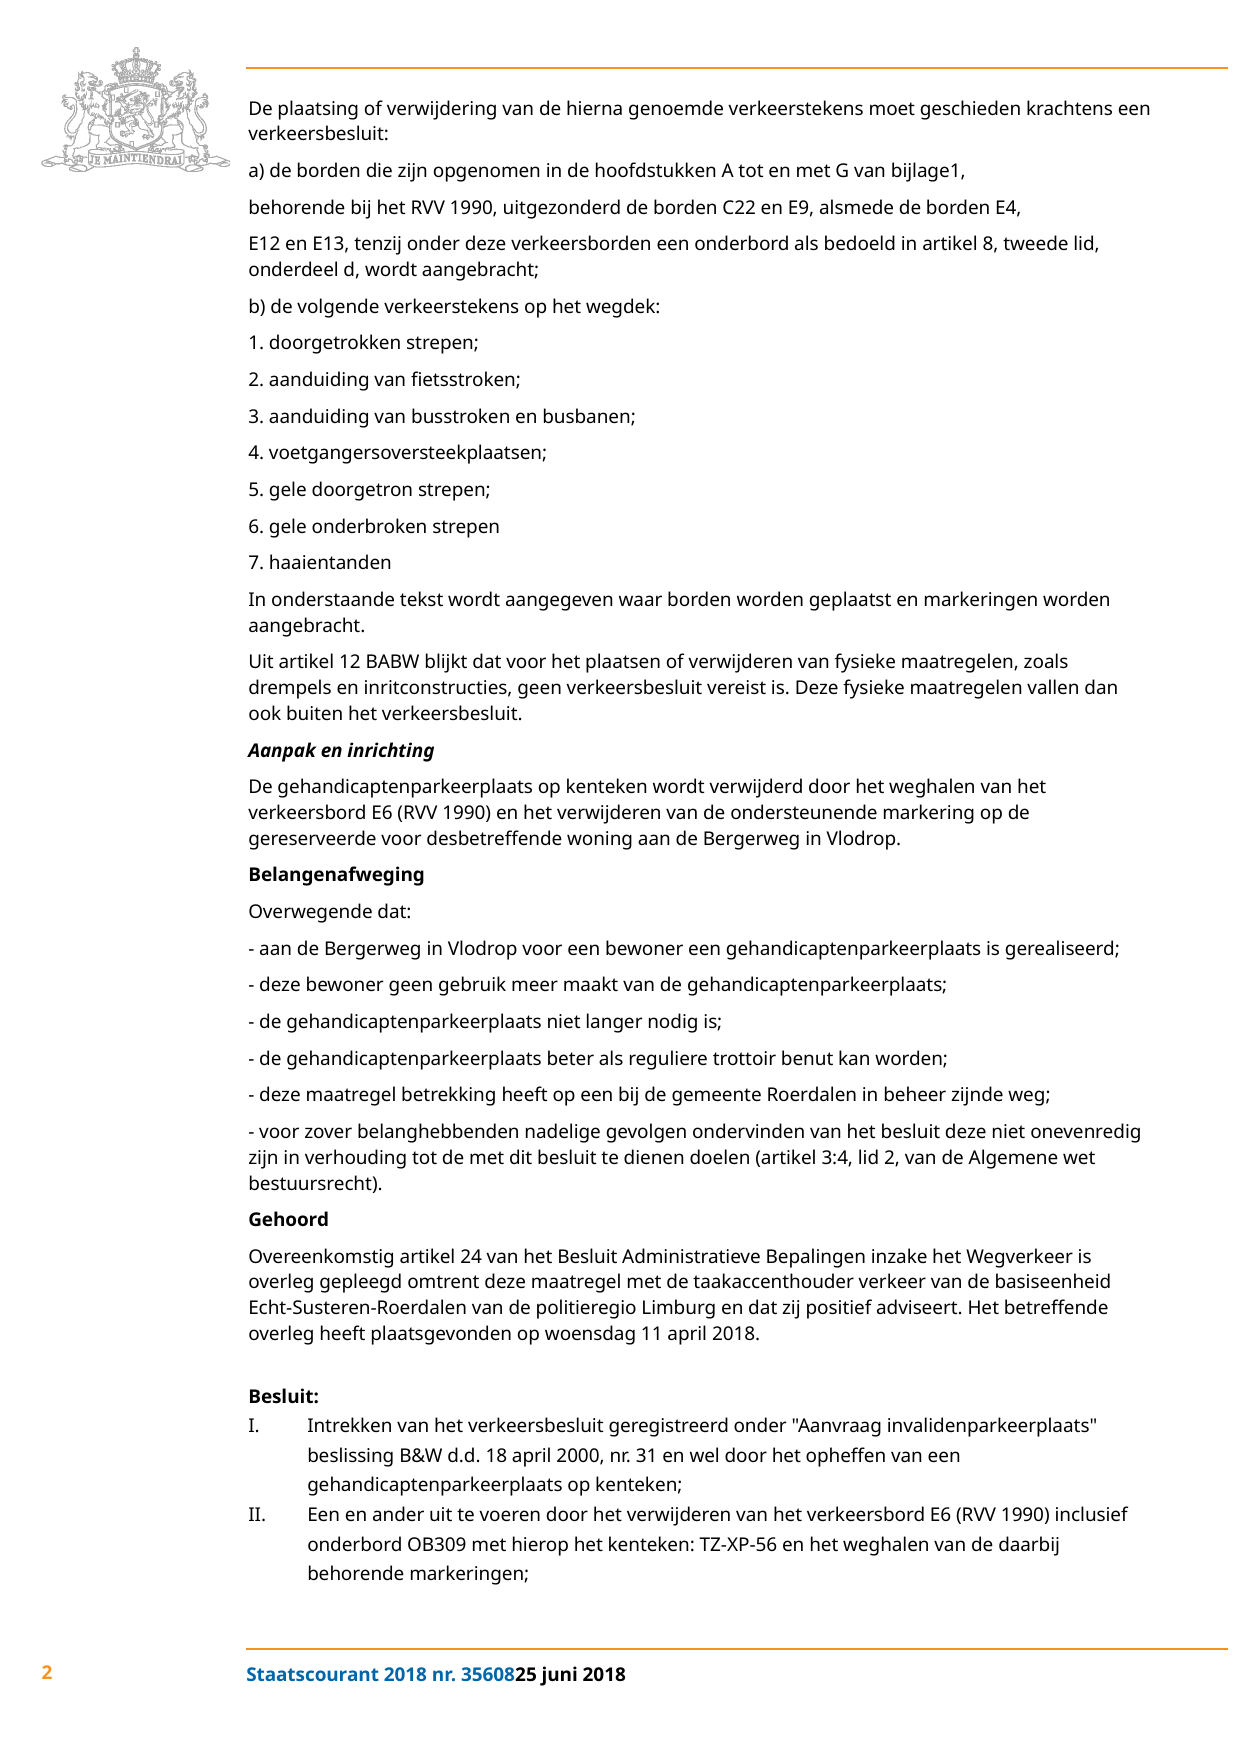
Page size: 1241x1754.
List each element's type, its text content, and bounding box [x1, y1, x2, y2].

list Intrekken van het verkeersbesluit geregistreerd onder "Aanvraag invalidenparkeerplaats" beslissing B&W d.d. 18 april 2000, nr. 31 en wel door het opheffen van een gehandicaptenparkeerplaats op kenteken; [248, 1412, 1152, 1497]
text 2. aanduiding van fietsstroken; [248, 366, 1152, 392]
text 7. haaientanden [248, 549, 1152, 575]
text De plaatsing of verwijdering van de hierna genoemde verkeerstekens moet geschieden krachtens een verkeersbesluit: [248, 95, 1152, 146]
text - aan de Bergerweg in Vlodrop voor een bewoner een gehandicaptenparkeerplaats is gerealiseerd; [248, 935, 1152, 961]
text - de gehandicaptenparkeerplaats niet langer nodig is; [248, 1008, 1152, 1034]
text - voor zover belanghebbenden nadelige gevolgen ondervinden van het besluit deze niet onevenredig zijn in verhouding tot de met dit besluit te dienen doelen (artikel 3:4, lid 2, van de Algemene wet bestuursrecht). [248, 1118, 1152, 1195]
text Aanpak en inrichting [248, 737, 1152, 762]
text 4. voetgangersoversteekplaatsen; [248, 439, 1152, 465]
text - de gehandicaptenparkeerplaats beter als reguliere trottoir benut kan worden; [248, 1045, 1152, 1071]
text Uit artikel 12 BABW blijkt dat voor het plaatsen of verwijderen van fysieke maatregelen, zoals drempels en inritconstructies, geen verkeersbesluit vereist is. Deze fysieke maatregelen vallen dan ook buiten het verkeersbesluit. [248, 649, 1152, 726]
text Belangenafweging [248, 862, 1152, 887]
text Gehoord [248, 1206, 1152, 1232]
text behorende bij het RVV 1990, uitgezonderd de borden C22 en E9, alsmede de borden E4, [248, 194, 1152, 219]
text 6. gele onderbroken strepen [248, 513, 1152, 539]
text Besluit: [248, 1383, 1152, 1409]
text Overwegende dat: [248, 898, 1152, 924]
text 5. gele doorgetron strepen; [248, 476, 1152, 502]
text De gehandicaptenparkeerplaats op kenteken wordt verwijderd door het weghalen van het verkeersbord E6 (RVV 1990) en het verwijderen van de ondersteunende markering op de gereserveerde voor desbetreffende woning aan de Bergerweg in Vlodrop. [248, 773, 1152, 851]
text E12 en E13, tenzij onder deze verkeersborden een onderbord als bedoeld in artikel 8, tweede lid, onderdeel d, wordt aangebracht; [248, 231, 1152, 282]
list Een en ander uit te voeren door het verwijderen van het verkeersbord E6 (RVV 1990) inclusief onderbord OB309 met hierop het kenteken: TZ-XP-56 en het weghalen van de daarbij behorende markeringen; [248, 1501, 1152, 1586]
text 3. aanduiding van busstroken en busbanen; [248, 403, 1152, 429]
picture [41, 47, 231, 172]
text a) de borden die zijn opgenomen in de hoofdstukken A tot en met G van bijlage1, [248, 157, 1152, 183]
text - deze bewoner geen gebruik meer maakt van de gehandicaptenparkeerplaats; [248, 972, 1152, 997]
text - deze maatregel betrekking heeft op een bij de gemeente Roerdalen in beheer zijnde weg; [248, 1082, 1152, 1107]
text b) de volgende verkeerstekens op het wegdek: [248, 293, 1152, 319]
text 1. doorgetrokken strepen; [248, 329, 1152, 355]
text Overeenkomstig artikel 24 van het Besluit Administratieve Bepalingen inzake het Wegverkeer is overleg gepleegd omtrent deze maatregel met de taakaccenthouder verkeer van de basiseenheid Echt-Susteren-Roerdalen van de politieregio Limburg en dat zij positief adviseert. Het betreffende overleg heeft plaatsgevonden op woensdag 11 april 2018. [248, 1243, 1152, 1346]
text In onderstaande tekst wordt aangegeven waar borden worden geplaatst en markeringen worden aangebracht. [248, 586, 1152, 638]
